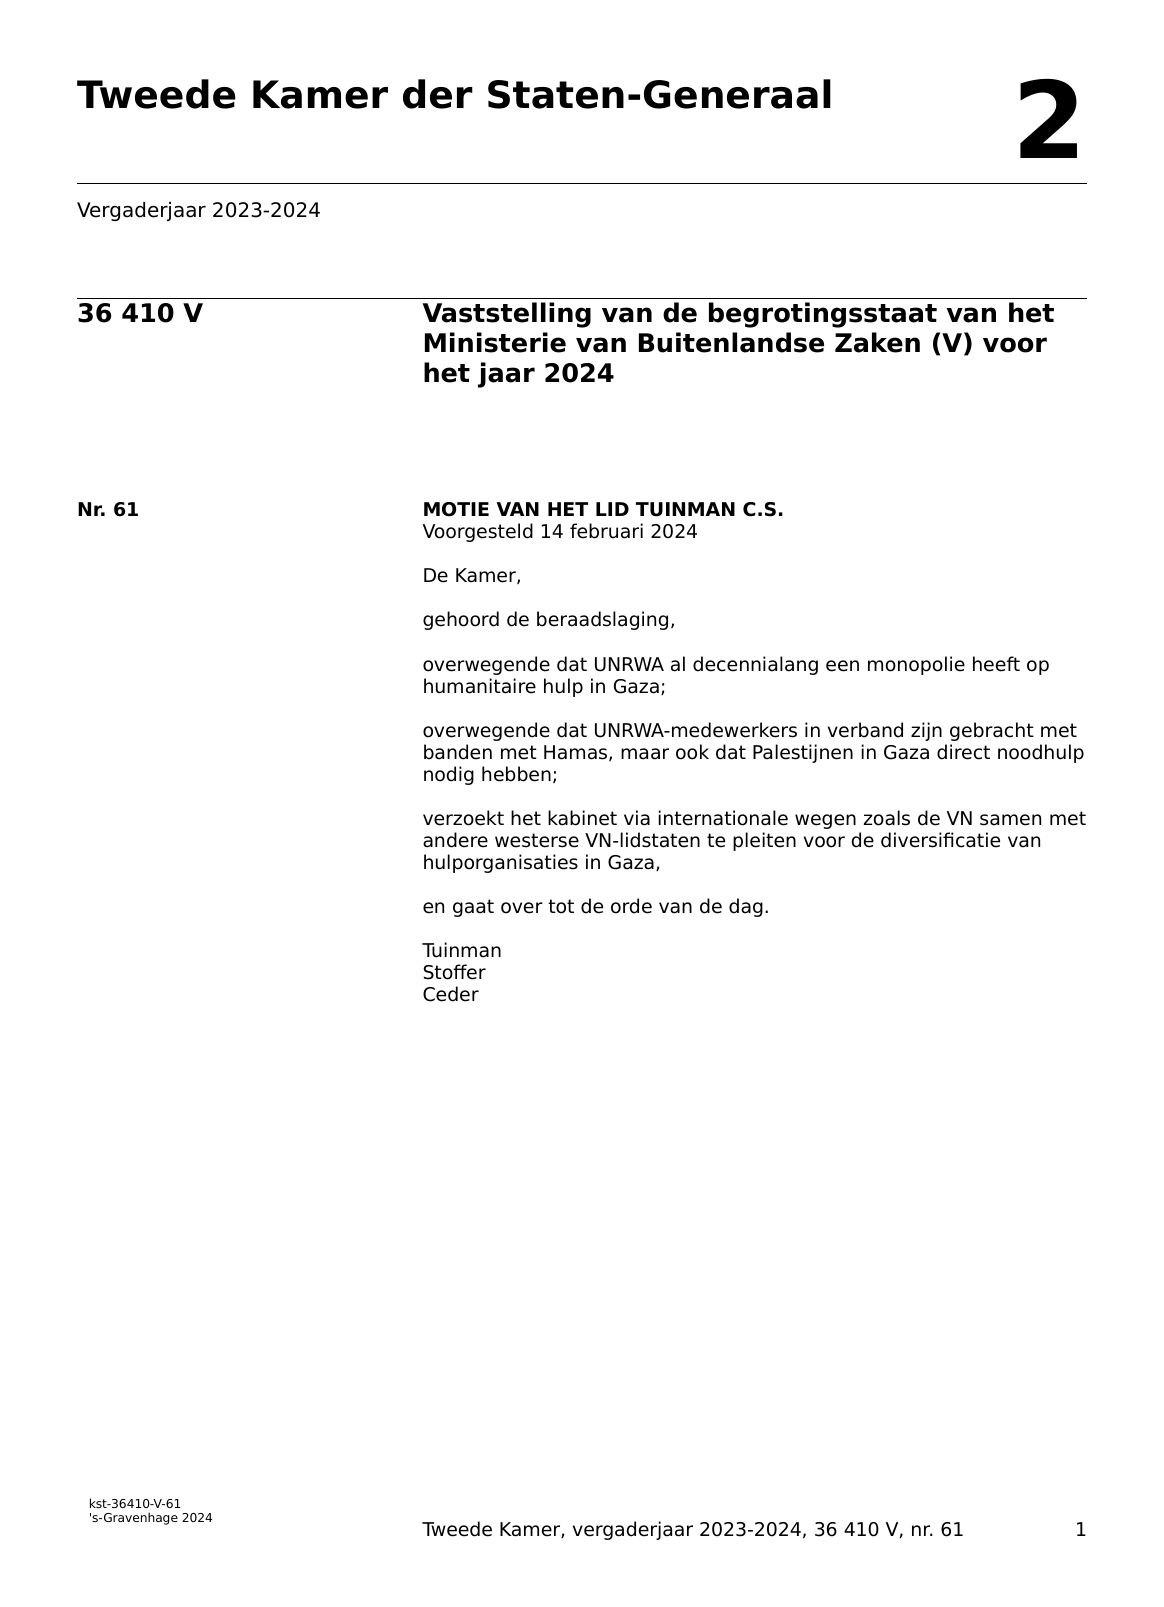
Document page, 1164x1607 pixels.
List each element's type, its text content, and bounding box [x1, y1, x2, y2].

text 's-Gravenhage 2024 [88, 1511, 323, 1525]
table_header Tweede Kamer der Staten-Generaal [77, 59, 886, 183]
text overwegende dat UNRWA-medewerkers in verband zijn gebracht met banden met Hamas, maar ook dat Palestijnen in Gaza direct noodhulp nodig hebben; [422, 720, 1087, 786]
text Stoffer [422, 962, 1087, 984]
text Ceder [422, 984, 1087, 1006]
subtitle Nr. 61 MOTIE VAN HET LID TUINMAN C.S. [77, 499, 1087, 521]
text gehoord de beraadslaging, [422, 609, 1087, 631]
text Voorgesteld 14 februari 2024 [422, 521, 1087, 543]
text De Kamer, [422, 565, 1087, 587]
text overwegende dat UNRWA al decennialang een monopolie heeft op humanitaire hulp in Gaza; [422, 653, 1087, 697]
subtitle 36 410 V Vaststelling van de begrotingsstaat van het Ministerie van Buitenlandse Zaken (V) voor het jaar 2024 [77, 299, 1087, 388]
text Tuinman [422, 940, 1087, 962]
text en gaat over tot de orde van de dag. [422, 896, 1087, 918]
text verzoekt het kabinet via internationale wegen zoals de VN samen met andere westerse VN-lidstaten te pleiten voor de diversificatie van hulporganisaties in Gaza, [422, 808, 1087, 874]
table_header 2 [886, 59, 1087, 183]
table_cell Vergaderjaar 2023-2024 [77, 184, 1087, 298]
text kst-36410-V-61 [88, 1497, 323, 1511]
